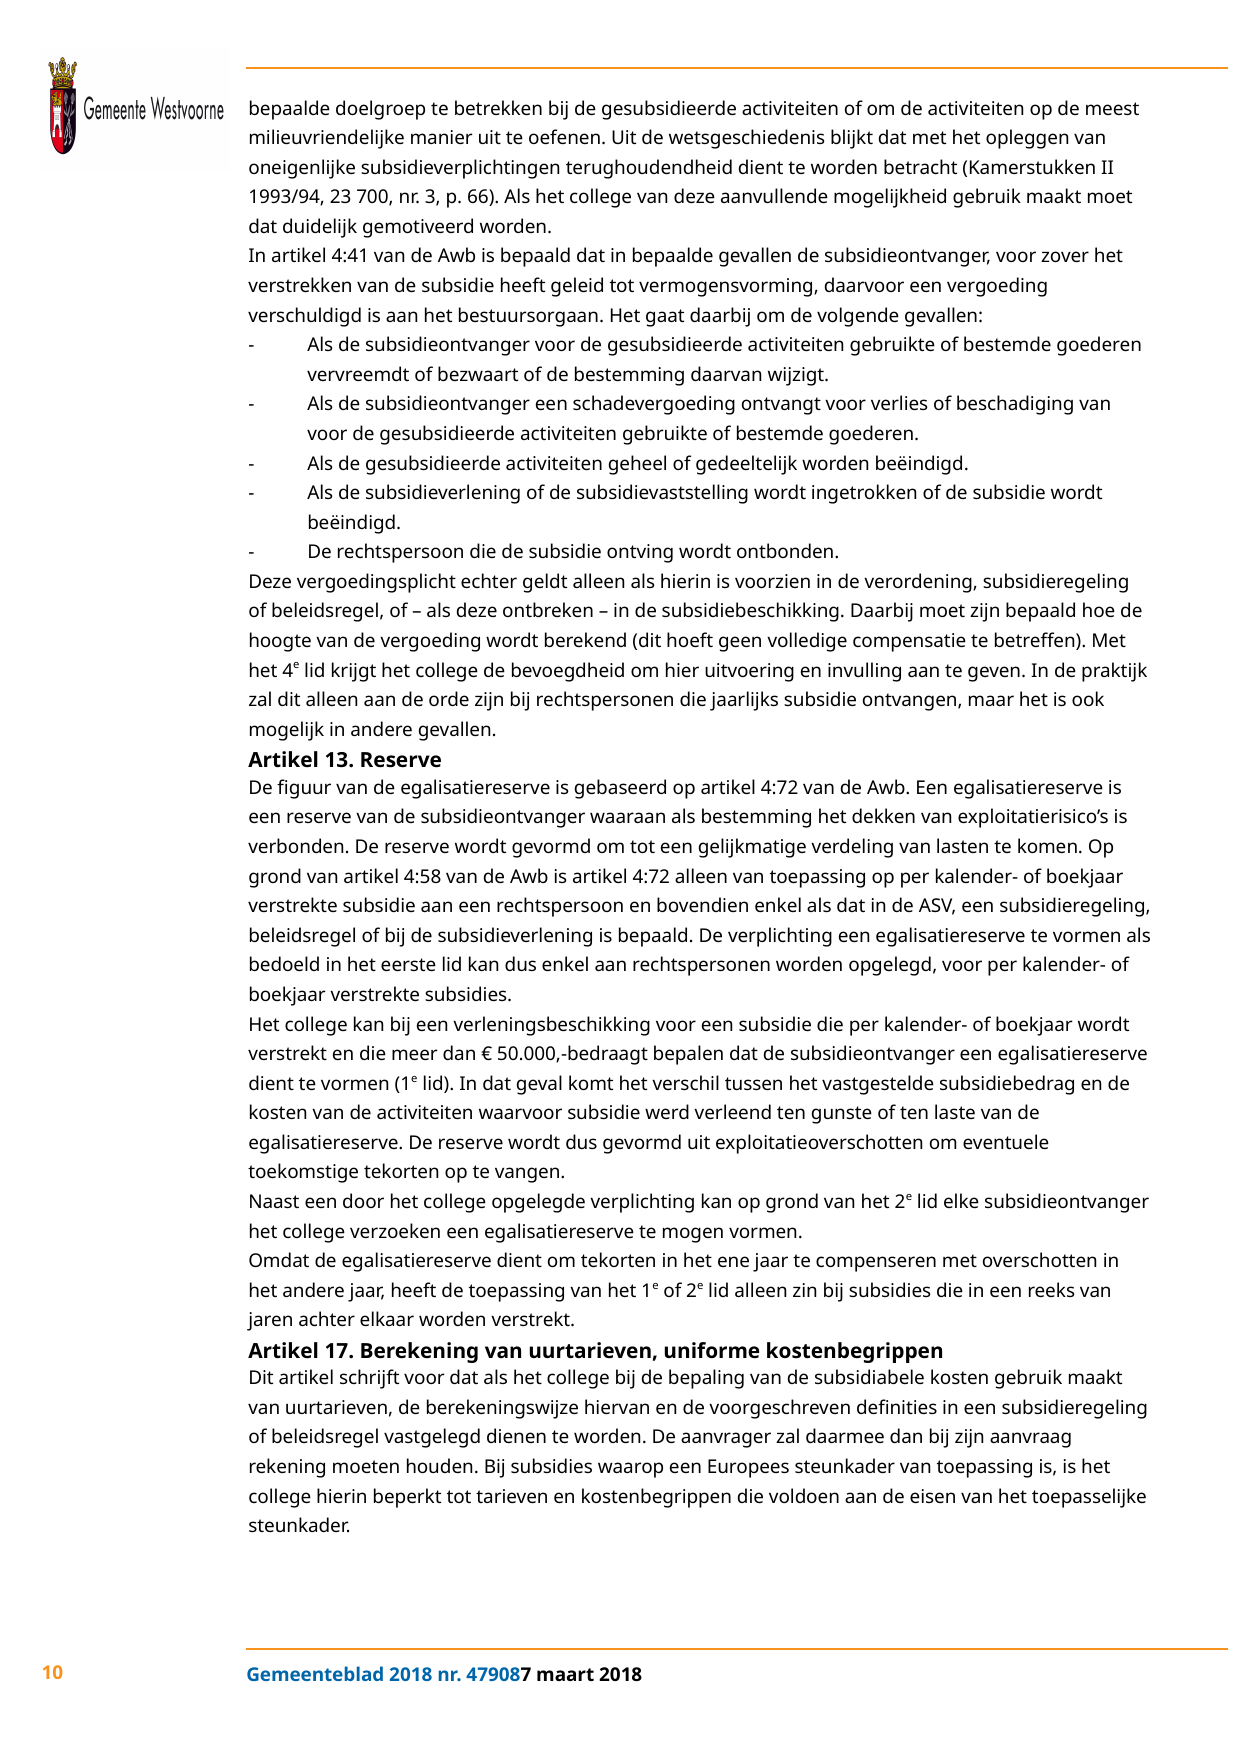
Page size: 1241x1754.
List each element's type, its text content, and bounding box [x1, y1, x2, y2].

text Artikel 13. Reserve [248, 746, 1152, 774]
list De rechtspersoon die de subsidie ontving wordt ontbonden. [248, 538, 1152, 564]
text In artikel 4:41 van de Awb is bepaald dat in bepaalde gevallen de subsidieontvanger, voor zover het verstrekken van de subsidie heeft geleid tot vermogensvorming, daarvoor een vergoeding verschuldigd is aan het bestuursorgaan. Het gaat daarbij om de volgende gevallen: [248, 243, 1152, 328]
text De figuur van de egalisatiereserve is gebaseerd op artikel 4:72 van de Awb. Een egalisatiereserve is een reserve van de subsidieontvanger waaraan als bestemming het dekken van exploitatierisico’s is verbonden. De reserve wordt gevormd om tot een gelijkmatige verdeling van lasten te komen. Op grond van artikel 4:58 van de Awb is artikel 4:72 alleen van toepassing op per kalender- of boekjaar verstrekte subsidie aan een rechtspersoon en bovendien enkel als dat in de ASV, een subsidieregeling, beleidsregel of bij de subsidieverlening is bepaald. De verplichting een egalisatiereserve te vormen als bedoeld in het eerste lid kan dus enkel aan rechtspersonen worden opgelegd, voor per kalender- of boekjaar verstrekte subsidies. [248, 774, 1152, 1007]
text bepaalde doelgroep te betrekken bij de gesubsidieerde activiteiten of om de activiteiten op de meest milieuvriendelijke manier uit te oefenen. Uit de wetsgeschiedenis blijkt dat met het opleggen van oneigenlijke subsidieverplichtingen terughoudendheid dient te worden betracht (Kamerstukken II 1993/94, 23 700, nr. 3, p. 66). Als het college van deze aanvullende mogelijkheid gebruik maakt moet dat duidelijk gemotiveerd worden. [248, 95, 1152, 239]
picture [41, 47, 231, 172]
list Als de subsidieontvanger voor de gesubsidieerde activiteiten gebruikte of bestemde goederen vervreemdt of bezwaart of de bestemming daarvan wijzigt. [248, 331, 1152, 387]
text Naast een door het college opgelegde verplichting kan op grond van het 2e lid elke subsidieontvanger het college verzoeken een egalisatiereserve te mogen vormen. [248, 1188, 1152, 1243]
list Als de subsidieontvanger een schadevergoeding ontvangt voor verlies of beschadiging van voor de gesubsidieerde activiteiten gebruikte of bestemde goederen. [248, 391, 1152, 446]
text Omdat de egalisatiereserve dient om tekorten in het ene jaar te compenseren met overschotten in het andere jaar, heeft de toepassing van het 1e of 2e lid alleen zin bij subsidies die in een reeks van jaren achter elkaar worden verstrekt. [248, 1247, 1152, 1332]
text Het college kan bij een verleningsbeschikking voor een subsidie die per kalender- of boekjaar wordt verstrekt en die meer dan € 50.000,-bedraagt bepalen dat de subsidieontvanger een egalisatiereserve dient te vormen (1e lid). In dat geval komt het verschil tussen het vastgestelde subsidiebedrag en de kosten van de activiteiten waarvoor subsidie werd verleend ten gunste of ten laste van de egalisatiereserve. De reserve wordt dus gevormd uit exploitatieoverschotten om eventuele toekomstige tekorten op te vangen. [248, 1011, 1152, 1184]
text Dit artikel schrijft voor dat als het college bij de bepaling van de subsidiabele kosten gebruik maakt van uurtarieven, de berekeningswijze hiervan en de voorgeschreven definities in een subsidieregeling of beleidsregel vastgelegd dienen te worden. De aanvrager zal daarmee dan bij zijn aanvraag rekening moeten houden. Bij subsidies waarop een Europees steunkader van toepassing is, is het college hierin beperkt tot tarieven en kostenbegrippen die voldoen aan de eisen van het toepasselijke steunkader. [248, 1364, 1152, 1538]
list Als de subsidieverlening of de subsidievaststelling wordt ingetrokken of de subsidie wordt beëindigd. [248, 479, 1152, 535]
text Deze vergoedingsplicht echter geldt alleen als hierin is voorzien in de verordening, subsidieregeling of beleidsregel, of – als deze ontbreken – in de subsidiebeschikking. Daarbij moet zijn bepaald hoe de hoogte van de vergoeding wordt berekend (dit hoeft geen volledige compensatie te betreffen). Met het 4e lid krijgt het college de bevoegdheid om hier uitvoering en invulling aan te geven. In de praktijk zal dit alleen aan de orde zijn bij rechtspersonen die jaarlijks subsidie ontvangen, maar het is ook mogelijk in andere gevallen. [248, 568, 1152, 742]
list Als de gesubsidieerde activiteiten geheel of gedeeltelijk worden beëindigd. [248, 450, 1152, 476]
text Artikel 17. Berekening van uurtarieven, uniforme kostenbegrippen [248, 1336, 1152, 1364]
